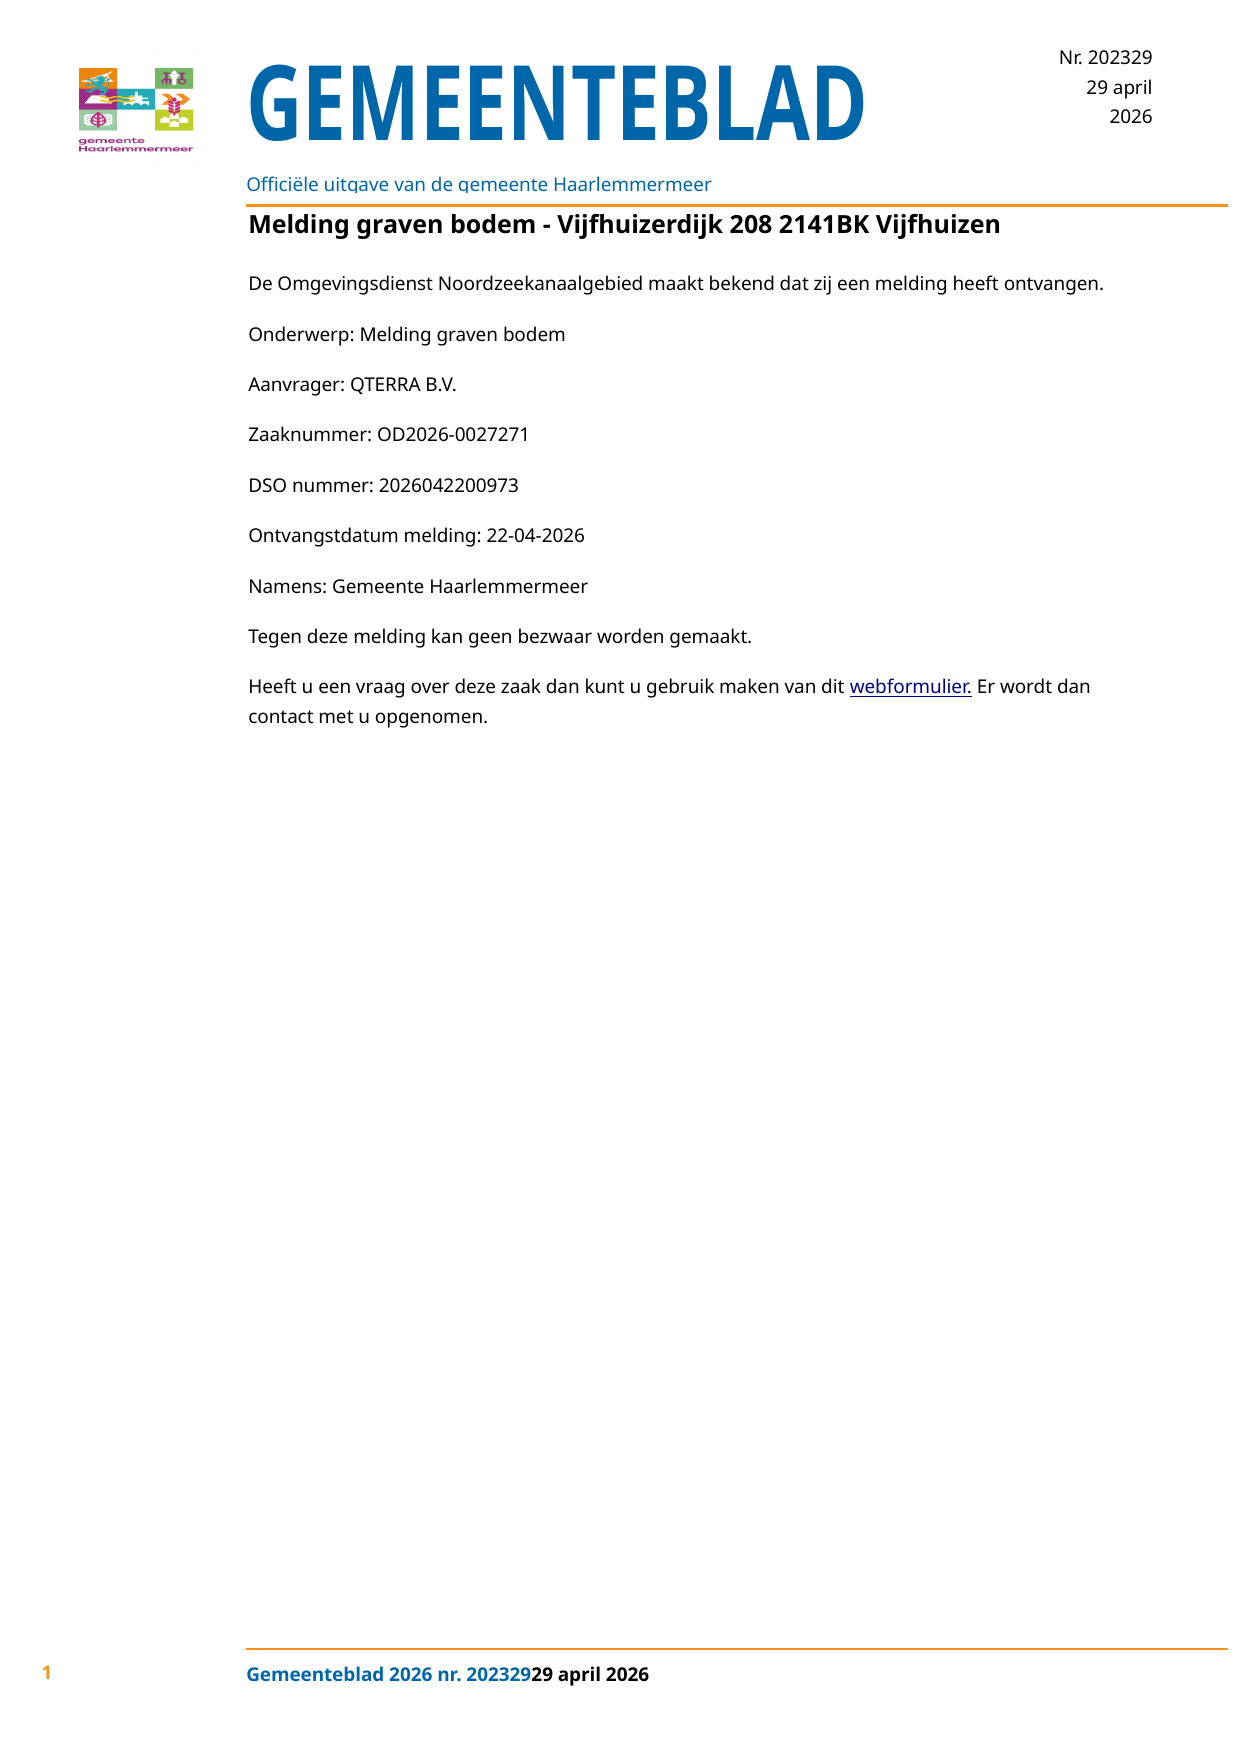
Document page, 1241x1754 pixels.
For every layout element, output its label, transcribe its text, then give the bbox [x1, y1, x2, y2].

text Heeft u een vraag over deze zaak dan kunt u gebruik maken van dit webformulier. Er wordt dan contact met u opgenomen. [248, 674, 1152, 729]
text Aanvrager: QTERRA B.V. [248, 371, 1152, 397]
text Ontvangstdatum melding: 22-04-2026 [248, 522, 1152, 548]
text Zaaknummer: OD2026-0027271 [248, 422, 1152, 447]
text Onderwerp: Melding graven bodem [248, 321, 1152, 346]
text DSO nummer: 2026042200973 [248, 472, 1152, 498]
text Namens: Gemeente Haarlemmermeer [248, 573, 1152, 598]
text Melding graven bodem - Vijfhuizerdijk 208 2141BK Vijfhuizen [248, 207, 1152, 241]
text De Omgevingsdienst Noordzeekanaalgebied maakt bekend dat zij een melding heeft ontvangen. [248, 270, 1152, 296]
picture [41, 47, 231, 172]
text Tegen deze melding kan geen bezwaar worden gemaakt. [248, 623, 1152, 649]
